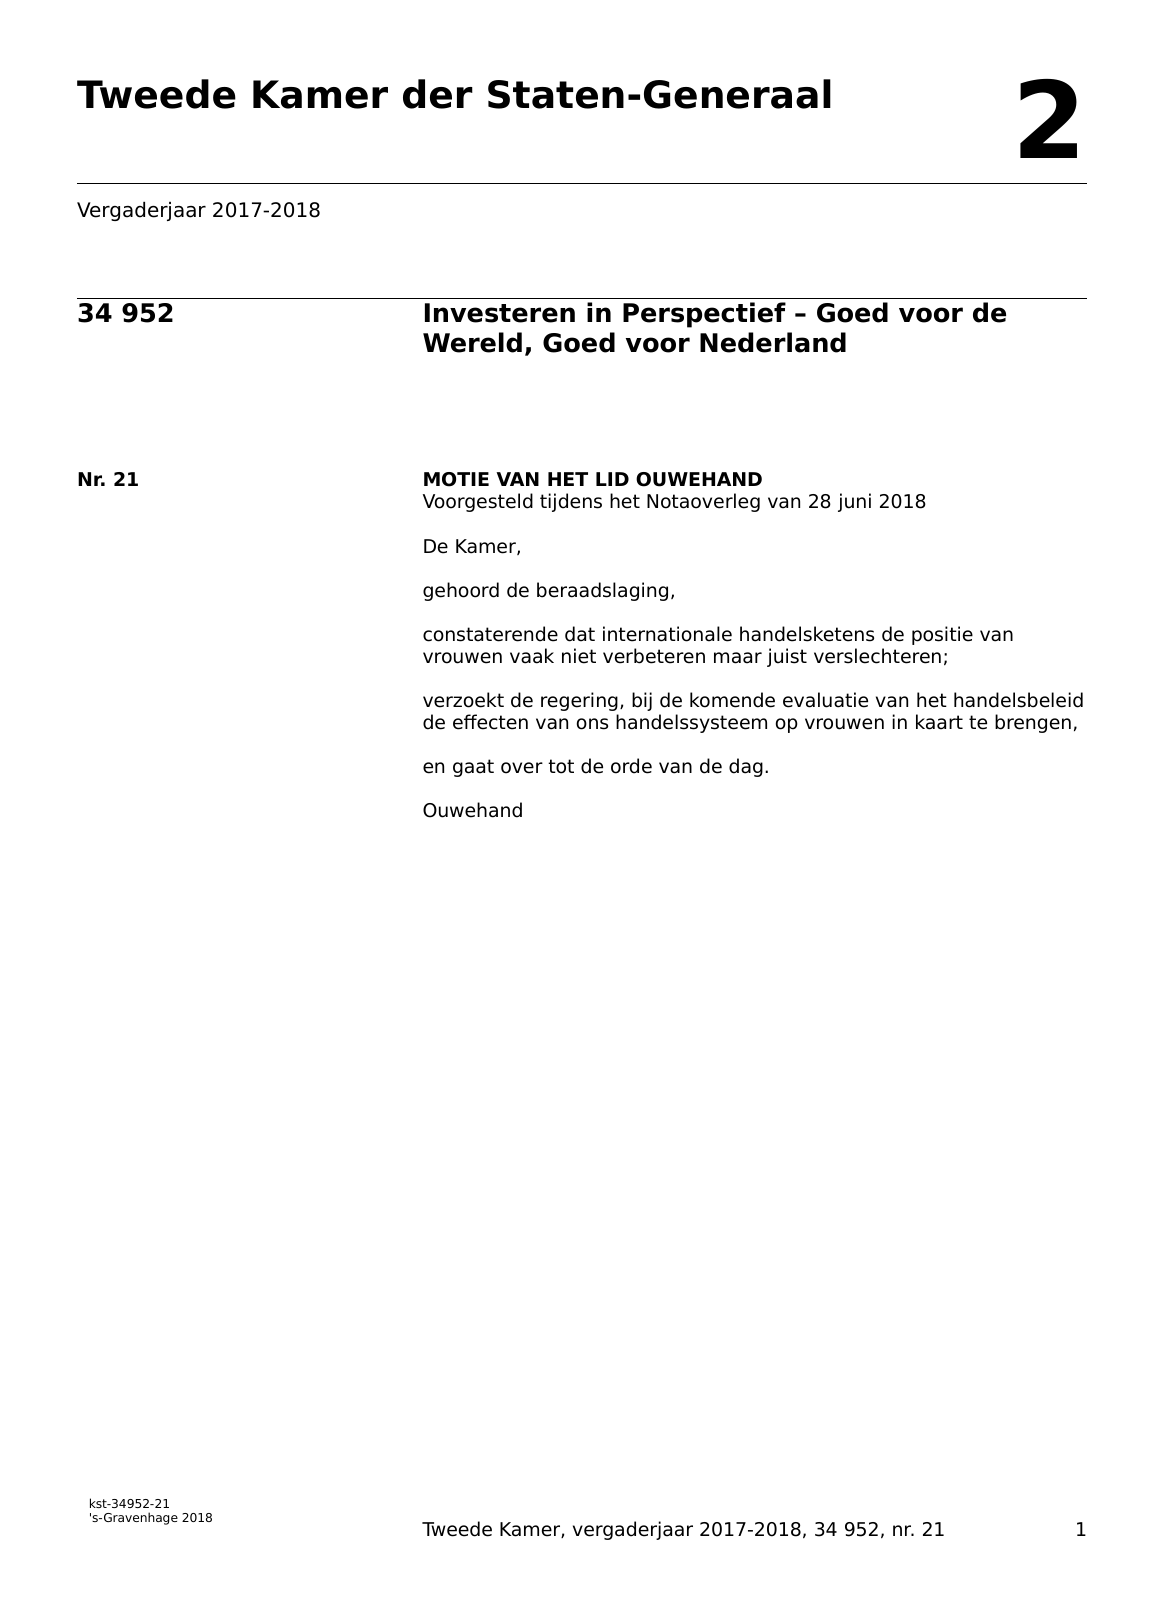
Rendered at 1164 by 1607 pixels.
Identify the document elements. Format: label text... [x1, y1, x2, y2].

text Voorgesteld tijdens het Notaoverleg van 28 juni 2018 [422, 491, 1087, 513]
text constaterende dat internationale handelsketens de positie van vrouwen vaak niet verbeteren maar juist verslechteren; [422, 624, 1087, 668]
subtitle 34 952 Investeren in Perspectief – Goed voor de Wereld, Goed voor Nederland [77, 299, 1087, 358]
text kst-34952-21 [88, 1497, 323, 1511]
table_header Tweede Kamer der Staten-Generaal [77, 59, 886, 183]
text gehoord de beraadslaging, [422, 580, 1087, 602]
text verzoekt de regering, bij de komende evaluatie van het handelsbeleid de effecten van ons handelssysteem op vrouwen in kaart te brengen, [422, 690, 1087, 734]
text De Kamer, [422, 536, 1087, 557]
text 's-Gravenhage 2018 [88, 1511, 323, 1525]
text Ouwehand [422, 800, 1087, 822]
table_header 2 [886, 59, 1087, 183]
subtitle Nr. 21 MOTIE VAN HET LID OUWEHAND [77, 469, 1087, 491]
table_cell Vergaderjaar 2017-2018 [77, 184, 1087, 298]
text en gaat over tot de orde van de dag. [422, 756, 1087, 778]
